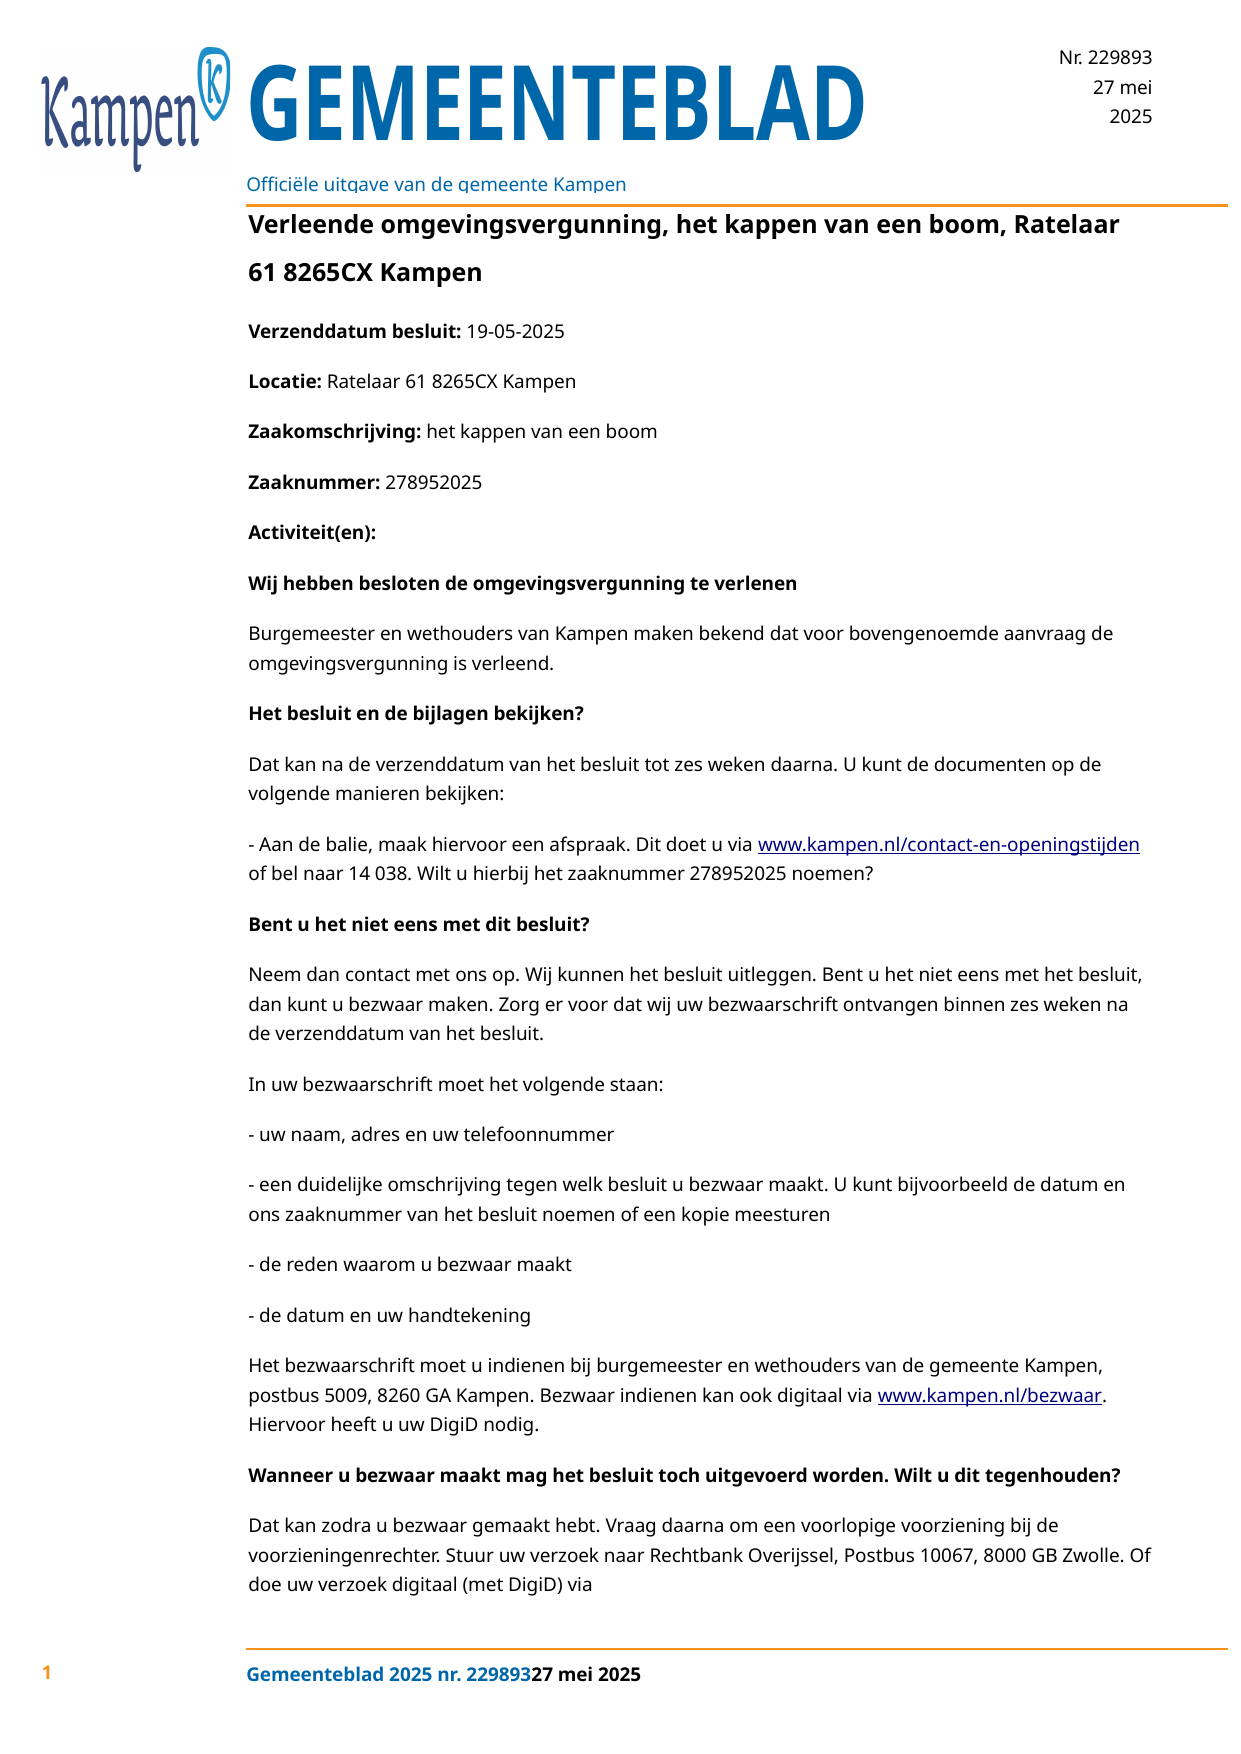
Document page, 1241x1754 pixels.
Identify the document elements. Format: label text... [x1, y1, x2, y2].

text Bent u het niet eens met dit besluit? [248, 911, 1152, 937]
text - een duidelijke omschrijving tegen welk besluit u bezwaar maakt. U kunt bijvoorbeeld de datum en ons zaaknummer van het besluit noemen of een kopie meesturen [248, 1172, 1152, 1227]
picture [41, 47, 231, 172]
text - de datum en uw handtekening [248, 1302, 1152, 1328]
text Het besluit en de bijlagen bekijken? [248, 700, 1152, 726]
text Activiteit(en): [248, 519, 1152, 545]
text Dat kan na de verzenddatum van het besluit tot zes weken daarna. U kunt de documenten op de volgende manieren bekijken: [248, 751, 1152, 806]
text - uw naam, adres en uw telefoonnummer [248, 1121, 1152, 1147]
text Wij hebben besloten de omgevingsvergunning te verlenen [248, 570, 1152, 596]
text Dat kan zodra u bezwaar gemaakt hebt. Vraag daarna om een voorlopige voorziening bij de voorzieningenrechter. Stuur uw verzoek naar Rechtbank Overijssel, Postbus 10067, 8000 GB Zwolle. Of doe uw verzoek digitaal (met DigiD) via [248, 1512, 1152, 1597]
text Locatie: Ratelaar 61 8265CX Kampen [248, 368, 1152, 394]
text Het bezwaarschrift moet u indienen bij burgemeester en wethouders van de gemeente Kampen, postbus 5009, 8260 GA Kampen. Bezwaar indienen kan ook digitaal via www.kampen.nl/bezwaar. Hiervoor heeft u uw DigiD nodig. [248, 1352, 1152, 1437]
text Burgemeester en wethouders van Kampen maken bekend dat voor bovengenoemde aanvraag de omgevingsvergunning is verleend. [248, 620, 1152, 676]
text - de reden waarom u bezwaar maakt [248, 1252, 1152, 1277]
text Zaaknummer: 278952025 [248, 469, 1152, 495]
text Wanneer u bezwaar maakt mag het besluit toch uitgevoerd worden. Wilt u dit tegenhouden? [248, 1462, 1152, 1488]
text Verzenddatum besluit: 19-05-2025 [248, 318, 1152, 344]
text Zaakomschrijving: het kappen van een boom [248, 419, 1152, 444]
text - Aan de balie, maak hiervoor een afspraak. Dit doet u via www.kampen.nl/contact-en-openingstijden of bel naar 14 038. Wilt u hierbij het zaaknummer 278952025 noemen? [248, 831, 1152, 886]
text Verleende omgevingsvergunning, het kappen van een boom, Ratelaar 61 8265CX Kampen [248, 207, 1152, 288]
text In uw bezwaarschrift moet het volgende staan: [248, 1071, 1152, 1097]
text Neem dan contact met ons op. Wij kunnen het besluit uitleggen. Bent u het niet eens met het besluit, dan kunt u bezwaar maken. Zorg er voor dat wij uw bezwaarschrift ontvangen binnen zes weken na de verzenddatum van het besluit. [248, 961, 1152, 1046]
